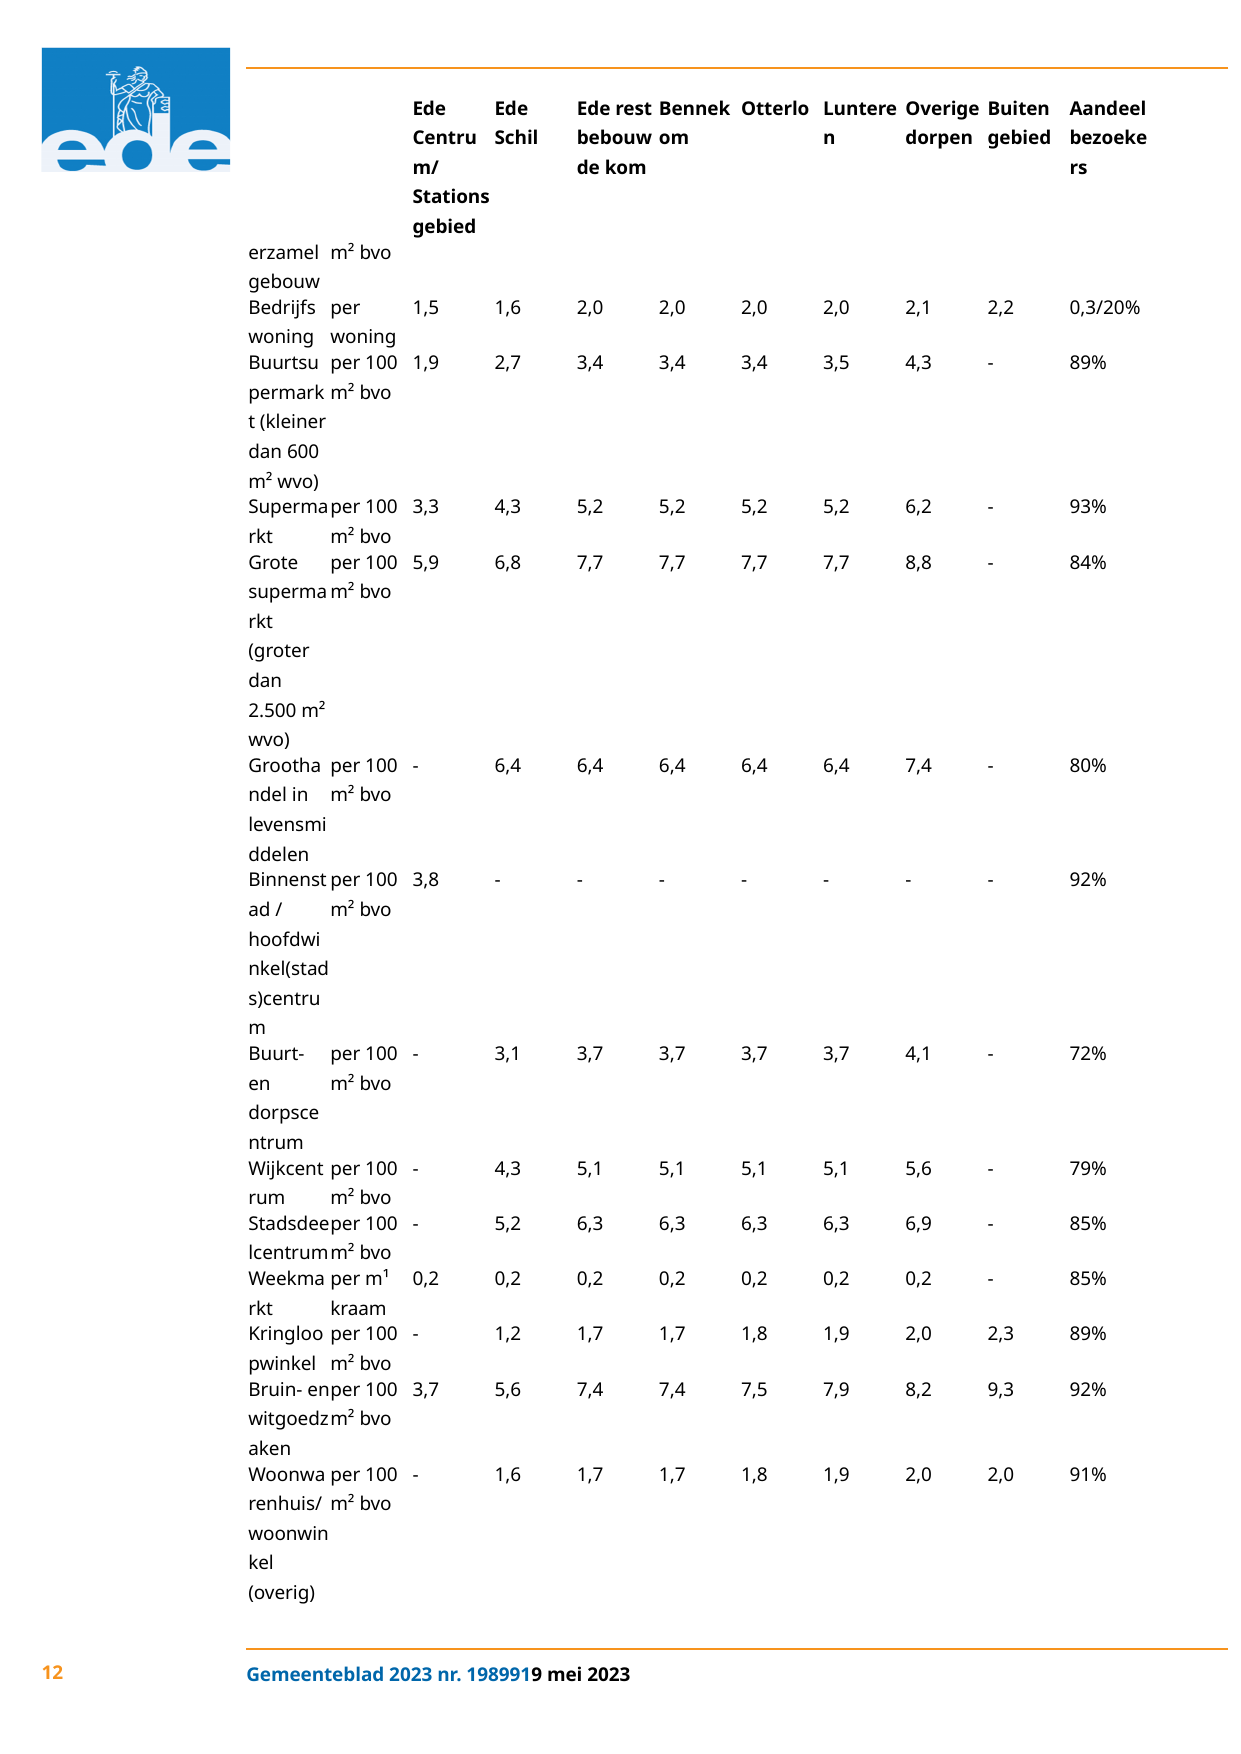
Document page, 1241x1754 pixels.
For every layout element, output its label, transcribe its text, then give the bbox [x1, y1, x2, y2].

table_cell 0,2 [741, 1265, 823, 1321]
table_cell - [987, 350, 1069, 493]
table_cell per m¹ kraam [330, 1265, 412, 1321]
table_cell Groothandel in levensmiddelen [248, 752, 330, 867]
table_cell 8,8 [905, 549, 987, 752]
table_cell 79% [1069, 1155, 1152, 1210]
table_cell - [1069, 239, 1152, 294]
table_cell 6,3 [577, 1210, 659, 1265]
table_header [330, 95, 412, 239]
table_cell 2,2 [987, 294, 1069, 349]
table_cell 5,6 [905, 1155, 987, 1210]
table_cell 2,0 [577, 294, 659, 349]
table_cell 3,1 [494, 1040, 577, 1155]
table_cell Stadsdeelcentrum [248, 1210, 330, 1265]
table_cell erzamelgebouw [248, 239, 330, 294]
table_cell Buurt- en dorpscentrum [248, 1040, 330, 1155]
table_cell 5,2 [741, 494, 823, 549]
table_cell m² bvo [330, 239, 412, 294]
table_cell per 100 m² bvo [330, 549, 412, 752]
table_cell 7,4 [577, 1376, 659, 1461]
table_cell Kringloopwinkel [248, 1321, 330, 1376]
table_cell 0,2 [823, 1265, 905, 1321]
table_cell 7,7 [823, 549, 905, 752]
table_cell 6,9 [905, 1210, 987, 1265]
table_cell Weekmarkt [248, 1265, 330, 1321]
table_cell per 100 m² bvo [330, 867, 412, 1040]
table_cell per 100 m² bvo [330, 1321, 412, 1376]
table_header Aandeel bezoekers [1069, 95, 1152, 239]
table_cell 5,1 [659, 1155, 741, 1210]
table_cell 6,4 [494, 752, 577, 867]
table_cell 7,7 [577, 549, 659, 752]
table_cell per 100 m² bvo [330, 350, 412, 493]
table_header Ede Centrum/ Stations gebied [412, 95, 494, 239]
table_cell 6,3 [659, 1210, 741, 1265]
table_cell per 100 m² bvo [330, 1040, 412, 1155]
table_cell 3,3 [412, 494, 494, 549]
table_cell per 100 m² bvo [330, 752, 412, 867]
table_cell - [987, 867, 1069, 1040]
table_cell 0,2 [577, 1265, 659, 1321]
table_cell [905, 239, 987, 294]
table_cell 3,4 [577, 350, 659, 493]
table_cell 2,0 [987, 1461, 1069, 1605]
table_cell 0,2 [412, 1265, 494, 1321]
table_cell Wijkcentrum [248, 1155, 330, 1210]
table_cell - [659, 867, 741, 1040]
table_cell 3,5 [823, 350, 905, 493]
table_cell 5,9 [412, 549, 494, 752]
table_cell 7,9 [823, 1376, 905, 1461]
table_cell 2,0 [905, 1321, 987, 1376]
table_cell 1,7 [577, 1461, 659, 1605]
table_cell 3,7 [823, 1040, 905, 1155]
table_cell 9,3 [987, 1376, 1069, 1461]
table_cell - [823, 867, 905, 1040]
table_cell Binnenstad / hoofdwinkel(stads)centrum [248, 867, 330, 1040]
picture [41, 47, 231, 172]
table_cell 4,3 [905, 350, 987, 493]
table_cell 80% [1069, 752, 1152, 867]
table_cell Woonwarenhuis/woonwinkel (overig) [248, 1461, 330, 1605]
table_cell 6,4 [577, 752, 659, 867]
table_cell 4,1 [905, 1040, 987, 1155]
table_cell - [412, 1321, 494, 1376]
table_header Overige dorpen [905, 95, 987, 239]
table_cell 1,9 [823, 1461, 905, 1605]
table_cell 6,2 [905, 494, 987, 549]
table_cell Grote supermarkt (groter dan 2.500 m² wvo) [248, 549, 330, 752]
table_cell - [987, 494, 1069, 549]
table_cell 3,4 [659, 350, 741, 493]
table_cell 5,1 [577, 1155, 659, 1210]
table_cell 7,7 [659, 549, 741, 752]
table_cell 2,0 [659, 294, 741, 349]
table_cell per 100 m² bvo [330, 1461, 412, 1605]
table_cell - [987, 1265, 1069, 1321]
table_cell 5,2 [823, 494, 905, 549]
table_cell - [741, 867, 823, 1040]
table_cell 1,2 [494, 1321, 577, 1376]
table_cell 4,3 [494, 494, 577, 549]
table_cell - [577, 867, 659, 1040]
table_cell 85% [1069, 1265, 1152, 1321]
table_header [248, 95, 330, 239]
table_cell [987, 239, 1069, 294]
table_cell 7,5 [741, 1376, 823, 1461]
table_cell 0,2 [905, 1265, 987, 1321]
table_cell [741, 239, 823, 294]
table_cell 0,3/20% [1069, 294, 1152, 349]
table_cell [823, 239, 905, 294]
table_cell 0,2 [659, 1265, 741, 1321]
table_cell 0,2 [494, 1265, 577, 1321]
table_cell 2,3 [987, 1321, 1069, 1376]
table_cell per woning [330, 294, 412, 349]
table_cell - [905, 867, 987, 1040]
table_cell 92% [1069, 867, 1152, 1040]
table_cell - [412, 1040, 494, 1155]
table_cell 6,3 [741, 1210, 823, 1265]
table_cell 89% [1069, 350, 1152, 493]
table_cell 6,4 [741, 752, 823, 867]
table_cell per 100 m² bvo [330, 1155, 412, 1210]
table_cell [577, 239, 659, 294]
table_cell - [987, 1155, 1069, 1210]
table_cell [494, 239, 577, 294]
table_header Otterlo [741, 95, 823, 239]
table_cell - [494, 867, 577, 1040]
table_cell 2,0 [741, 294, 823, 349]
table_header Ede rest bebouwde kom [577, 95, 659, 239]
table_cell 1,5 [412, 294, 494, 349]
table_cell 1,7 [577, 1321, 659, 1376]
table_cell - [987, 1210, 1069, 1265]
table_cell - [412, 1461, 494, 1605]
table_cell 5,2 [577, 494, 659, 549]
table_cell 92% [1069, 1376, 1152, 1461]
table_cell 3,7 [577, 1040, 659, 1155]
table_cell 7,4 [659, 1376, 741, 1461]
table_cell Buurtsupermarkt (kleiner dan 600 m² wvo) [248, 350, 330, 493]
table_cell 85% [1069, 1210, 1152, 1265]
table_cell 7,4 [905, 752, 987, 867]
table_cell 5,2 [494, 1210, 577, 1265]
table_cell 3,7 [659, 1040, 741, 1155]
table_cell 1,7 [659, 1461, 741, 1605]
table_cell 5,6 [494, 1376, 577, 1461]
table_cell 1,7 [659, 1321, 741, 1376]
table_cell Bedrijfswoning [248, 294, 330, 349]
table_cell 6,3 [823, 1210, 905, 1265]
table_cell Bruin- en witgoedzaken [248, 1376, 330, 1461]
table_cell Supermarkt [248, 494, 330, 549]
table_cell [659, 239, 741, 294]
table_cell 1,6 [494, 1461, 577, 1605]
table_cell 6,4 [659, 752, 741, 867]
table_cell 93% [1069, 494, 1152, 549]
table_cell 5,1 [823, 1155, 905, 1210]
table_cell 4,3 [494, 1155, 577, 1210]
table_header Bennekom [659, 95, 741, 239]
table_cell 6,4 [823, 752, 905, 867]
table_header Buiten gebied [987, 95, 1069, 239]
table_cell - [987, 752, 1069, 867]
table_cell 1,6 [494, 294, 577, 349]
table_cell 3,8 [412, 867, 494, 1040]
table_cell 72% [1069, 1040, 1152, 1155]
table_cell 3,7 [412, 1376, 494, 1461]
table_cell 8,2 [905, 1376, 987, 1461]
table_cell - [987, 1040, 1069, 1155]
table_header Lunteren [823, 95, 905, 239]
table_cell 1,9 [412, 350, 494, 493]
table_cell 1,8 [741, 1321, 823, 1376]
table_cell 1,9 [823, 1321, 905, 1376]
table_cell 2,1 [905, 294, 987, 349]
table_cell 84% [1069, 549, 1152, 752]
table_cell 5,1 [741, 1155, 823, 1210]
table_cell 1,8 [741, 1461, 823, 1605]
table_cell [412, 239, 494, 294]
table_cell per 100 m² bvo [330, 1210, 412, 1265]
table_cell per 100 m² bvo [330, 1376, 412, 1461]
table_cell 2,0 [905, 1461, 987, 1605]
table_header Ede Schil [494, 95, 577, 239]
table_cell - [412, 1210, 494, 1265]
table_cell 91% [1069, 1461, 1152, 1605]
table_cell 3,7 [741, 1040, 823, 1155]
table_cell 2,0 [823, 294, 905, 349]
table_cell - [412, 752, 494, 867]
table_cell - [987, 549, 1069, 752]
table_cell 2,7 [494, 350, 577, 493]
table_cell 7,7 [741, 549, 823, 752]
table_cell 6,8 [494, 549, 577, 752]
table_cell - [412, 1155, 494, 1210]
table_cell 3,4 [741, 350, 823, 493]
table_cell per 100 m² bvo [330, 494, 412, 549]
table_cell 5,2 [659, 494, 741, 549]
table_cell 89% [1069, 1321, 1152, 1376]
